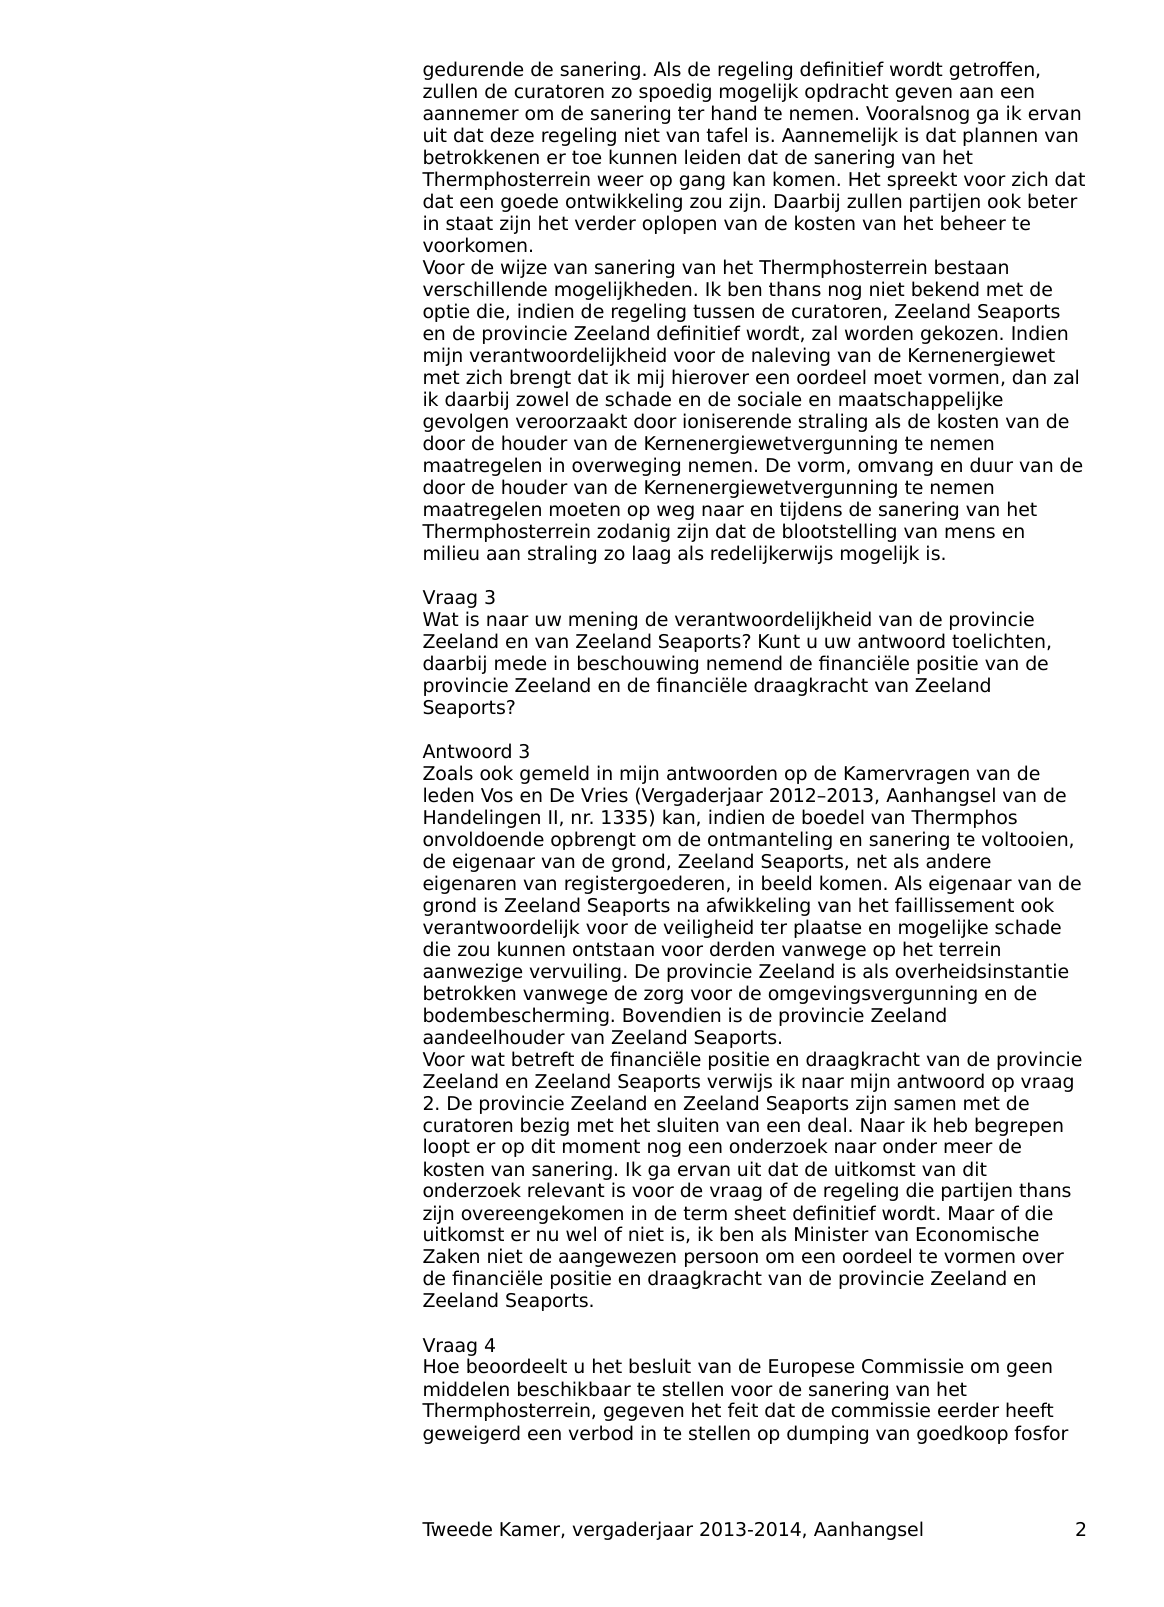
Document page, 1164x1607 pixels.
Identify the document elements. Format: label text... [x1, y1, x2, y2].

text Vraag 4 [422, 1334, 1087, 1356]
text Vraag 3 [422, 587, 1087, 609]
text Voor wat betreft de financiële positie en draagkracht van de provincie Zeeland en Zeeland Seaports verwijs ik naar mijn antwoord op vraag 2. De provincie Zeeland en Zeeland Seaports zijn samen met de curatoren bezig met het sluiten van een deal. Naar ik heb begrepen loopt er op dit moment nog een onderzoek naar onder meer de kosten van sanering. Ik ga ervan uit dat de uitkomst van dit onderzoek relevant is voor de vraag of de regeling die partijen thans zijn overeengekomen in de term sheet definitief wordt. Maar of die uitkomst er nu wel of niet is, ik ben als Minister van Economische Zaken niet de aangewezen persoon om een oordeel te vormen over de financiële positie en draagkracht van de provincie Zeeland en Zeeland Seaports. [422, 1048, 1087, 1312]
text Wat is naar uw mening de verantwoordelijkheid van de provincie Zeeland en van Zeeland Seaports? Kunt u uw antwoord toelichten, daarbij mede in beschouwing nemend de financiële positie van de provincie Zeeland en de financiële draagkracht van Zeeland Seaports? [422, 609, 1087, 719]
text Antwoord 3 [422, 741, 1087, 763]
text Hoe beoordeelt u het besluit van de Europese Commissie om geen middelen beschikbaar te stellen voor de sanering van het Thermphosterrein, gegeven het feit dat de commissie eerder heeft geweigerd een verbod in te stellen op dumping van goedkoop fosfor [422, 1356, 1087, 1444]
text Zoals ook gemeld in mijn antwoorden op de Kamervragen van de leden Vos en De Vries (Vergaderjaar 2012–2013, Aanhangsel van de Handelingen II, nr. 1335) kan, indien de boedel van Thermphos onvoldoende opbrengt om de ontmanteling en sanering te voltooien, de eigenaar van de grond, Zeeland Seaports, net als andere eigenaren van registergoederen, in beeld komen. Als eigenaar van de grond is Zeeland Seaports na afwikkeling van het faillissement ook verantwoordelijk voor de veiligheid ter plaatse en mogelijke schade die zou kunnen ontstaan voor derden vanwege op het terrein aanwezige vervuiling. De provincie Zeeland is als overheidsinstantie betrokken vanwege de zorg voor de omgevingsvergunning en de bodembescherming. Bovendien is de provincie Zeeland aandeelhouder van Zeeland Seaports. [422, 763, 1087, 1048]
text Voor de wijze van sanering van het Thermphosterrein bestaan verschillende mogelijkheden. Ik ben thans nog niet bekend met de optie die, indien de regeling tussen de curatoren, Zeeland Seaports en de provincie Zeeland definitief wordt, zal worden gekozen. Indien mijn verantwoordelijkheid voor de naleving van de Kernenergiewet met zich brengt dat ik mij hierover een oordeel moet vormen, dan zal ik daarbij zowel de schade en de sociale en maatschappelijke gevolgen veroorzaakt door ioniserende straling als de kosten van de door de houder van de Kernenergiewetvergunning te nemen maatregelen in overweging nemen. De vorm, omvang en duur van de door de houder van de Kernenergiewetvergunning te nemen maatregelen moeten op weg naar en tijdens de sanering van het Thermphosterrein zodanig zijn dat de blootstelling van mens en milieu aan straling zo laag als redelijkerwijs mogelijk is. [422, 257, 1087, 564]
text gedurende de sanering. Als de regeling definitief wordt getroffen, zullen de curatoren zo spoedig mogelijk opdracht geven aan een aannemer om de sanering ter hand te nemen. Vooralsnog ga ik ervan uit dat deze regeling niet van tafel is. Aannemelijk is dat plannen van betrokkenen er toe kunnen leiden dat de sanering van het Thermphosterrein weer op gang kan komen. Het spreekt voor zich dat dat een goede ontwikkeling zou zijn. Daarbij zullen partijen ook beter in staat zijn het verder oplopen van de kosten van het beheer te voorkomen. [422, 59, 1087, 257]
